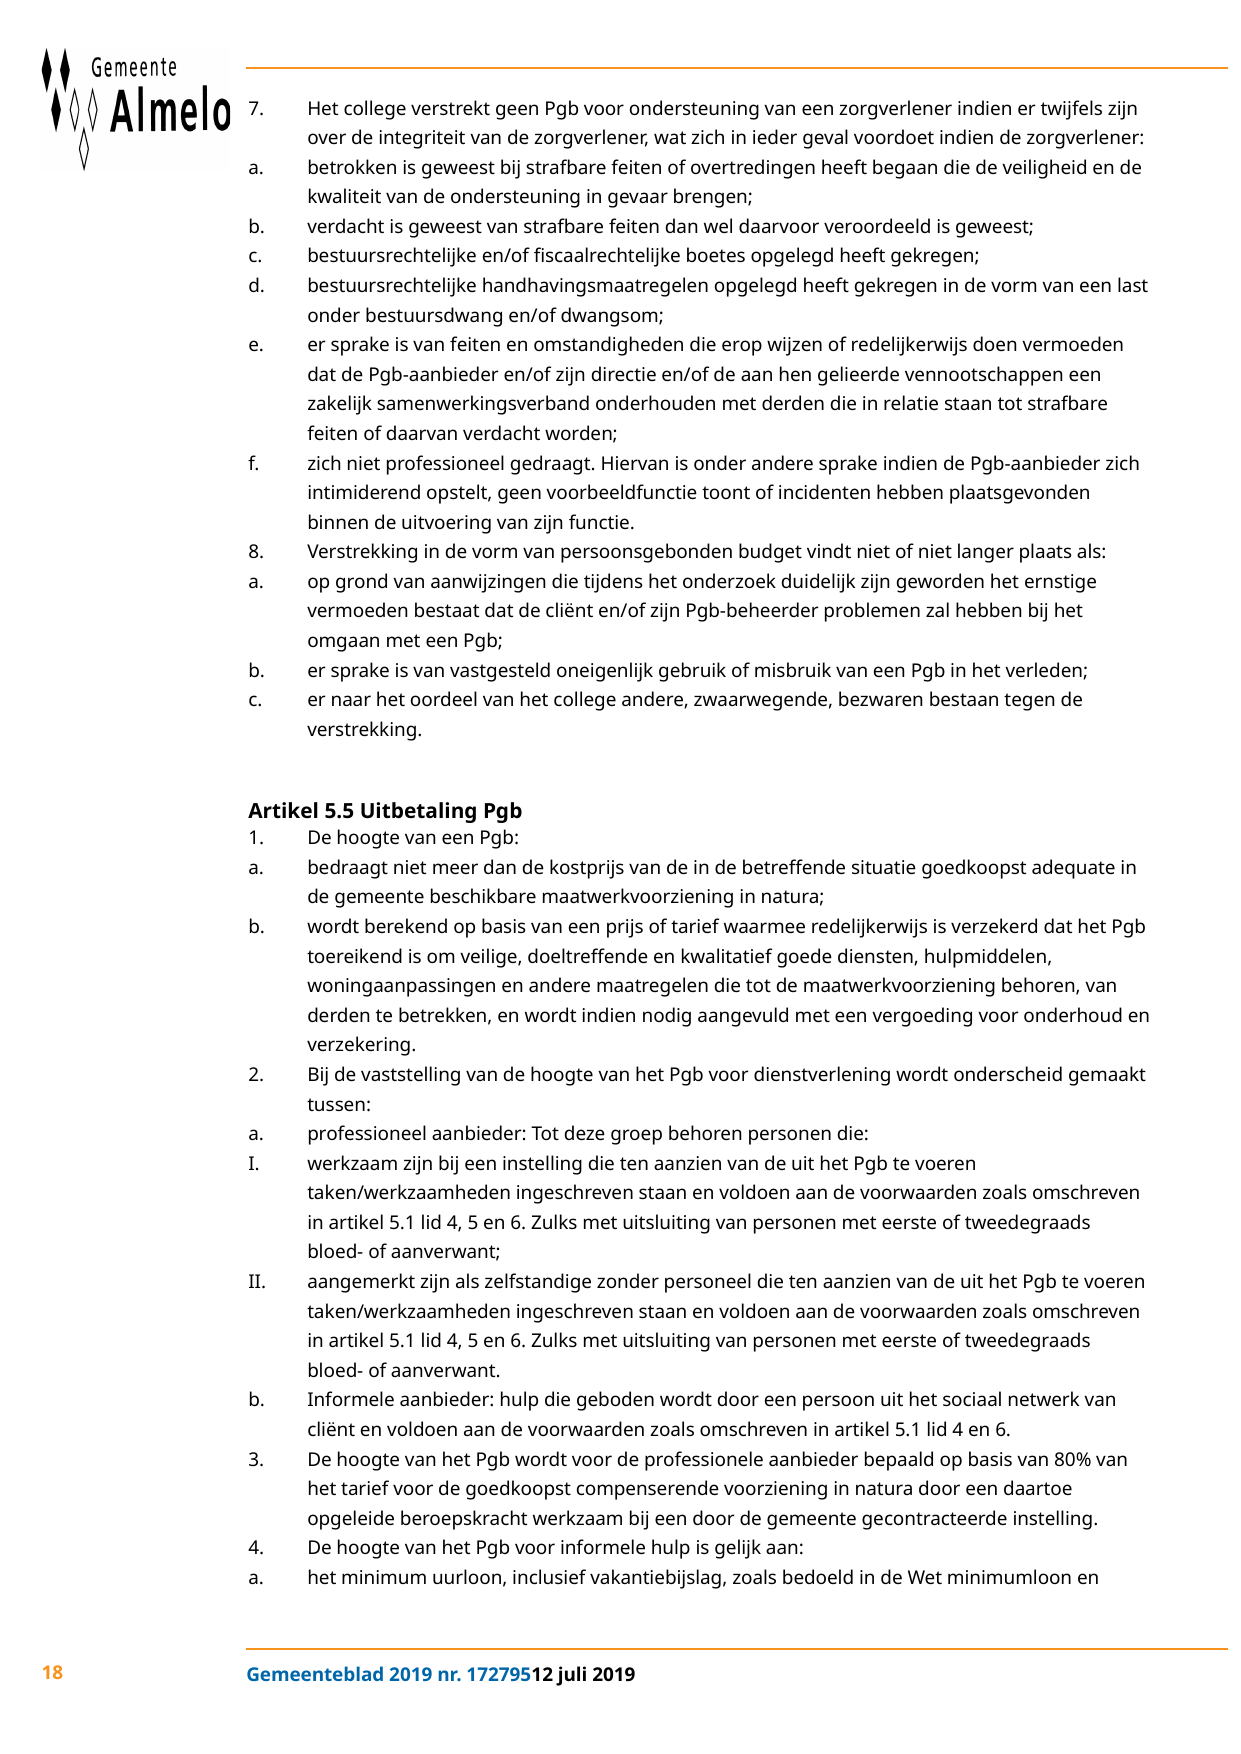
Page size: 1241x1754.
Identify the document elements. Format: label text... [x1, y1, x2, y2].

list bestuursrechtelijke handhavingsmaatregelen opgelegd heeft gekregen in de vorm van een last onder bestuursdwang en/of dwangsom; [248, 272, 1152, 328]
list professioneel aanbieder: Tot deze groep behoren personen die: [248, 1120, 1152, 1146]
list bedraagt niet meer dan de kostprijs van de in de betreffende situatie goedkoopst adequate in de gemeente beschikbare maatwerkvoorziening in natura; [248, 854, 1152, 909]
list De hoogte van het Pgb wordt voor de professionele aanbieder bepaald op basis van 80% van het tarief voor de goedkoopst compenserende voorziening in natura door een daartoe opgeleide beroepskracht werkzaam bij een door de gemeente gecontracteerde instelling. [248, 1446, 1152, 1531]
list werkzaam zijn bij een instelling die ten aanzien van de uit het Pgb te voeren taken/werkzaamheden ingeschreven staan en voldoen aan de voorwaarden zoals omschreven in artikel 5.1 lid 4, 5 en 6. Zulks met uitsluiting van personen met eerste of tweedegraads bloed- of aanverwant; [248, 1150, 1152, 1264]
list er sprake is van feiten en omstandigheden die erop wijzen of redelijkerwijs doen vermoeden dat de Pgb-aanbieder en/of zijn directie en/of de aan hen gelieerde vennootschappen een zakelijk samenwerkingsverband onderhouden met derden die in relatie staan tot strafbare feiten of daarvan verdacht worden; [248, 331, 1152, 446]
text Artikel 5.5 Uitbetaling Pgb [248, 796, 1152, 824]
list Informele aanbieder: hulp die geboden wordt door een persoon uit het sociaal netwerk van cliënt en voldoen aan de voorwaarden zoals omschreven in artikel 5.1 lid 4 en 6. [248, 1387, 1152, 1442]
list aangemerkt zijn als zelfstandige zonder personeel die ten aanzien van de uit het Pgb te voeren taken/werkzaamheden ingeschreven staan en voldoen aan de voorwaarden zoals omschreven in artikel 5.1 lid 4, 5 en 6. Zulks met uitsluiting van personen met eerste of tweedegraads bloed- of aanverwant. [248, 1268, 1152, 1383]
list De hoogte van een Pgb: [248, 824, 1152, 850]
list bestuursrechtelijke en/of fiscaalrechtelijke boetes opgelegd heeft gekregen; [248, 243, 1152, 268]
list De hoogte van het Pgb voor informele hulp is gelijk aan: [248, 1534, 1152, 1560]
list wordt berekend op basis van een prijs of tarief waarmee redelijkerwijs is verzekerd dat het Pgb toereikend is om veilige, doeltreffende en kwalitatief goede diensten, hulpmiddelen, woningaanpassingen en andere maatregelen die tot de maatwerkvoorziening behoren, van derden te betrekken, en wordt indien nodig aangevuld met een vergoeding voor onderhoud en verzekering. [248, 913, 1152, 1057]
list Het college verstrekt geen Pgb voor ondersteuning van een zorgverlener indien er twijfels zijn over de integriteit van de zorgverlener, wat zich in ieder geval voordoet indien de zorgverlener: [248, 95, 1152, 150]
picture [41, 47, 231, 172]
list er naar het oordeel van het college andere, zwaarwegende, bezwaren bestaan tegen de verstrekking. [248, 686, 1152, 742]
list Verstrekking in de vorm van persoonsgebonden budget vindt niet of niet langer plaats als: [248, 538, 1152, 564]
list betrokken is geweest bij strafbare feiten of overtredingen heeft begaan die de veiligheid en de kwaliteit van de ondersteuning in gevaar brengen; [248, 154, 1152, 209]
list Bij de vaststelling van de hoogte van het Pgb voor dienstverlening wordt onderscheid gemaakt tussen: [248, 1061, 1152, 1116]
list zich niet professioneel gedraagt. Hiervan is onder andere sprake indien de Pgb-aanbieder zich intimiderend opstelt, geen voorbeeldfunctie toont of incidenten hebben plaatsgevonden binnen de uitvoering van zijn functie. [248, 450, 1152, 535]
list op grond van aanwijzingen die tijdens het onderzoek duidelijk zijn geworden het ernstige vermoeden bestaat dat de cliënt en/of zijn Pgb-beheerder problemen zal hebben bij het omgaan met een Pgb; [248, 568, 1152, 653]
list verdacht is geweest van strafbare feiten dan wel daarvoor veroordeeld is geweest; [248, 213, 1152, 239]
list het minimum uurloon, inclusief vakantiebijslag, zoals bedoeld in de Wet minimumloon en [248, 1564, 1152, 1590]
list er sprake is van vastgesteld oneigenlijk gebruik of misbruik van een Pgb in het verleden; [248, 657, 1152, 683]
